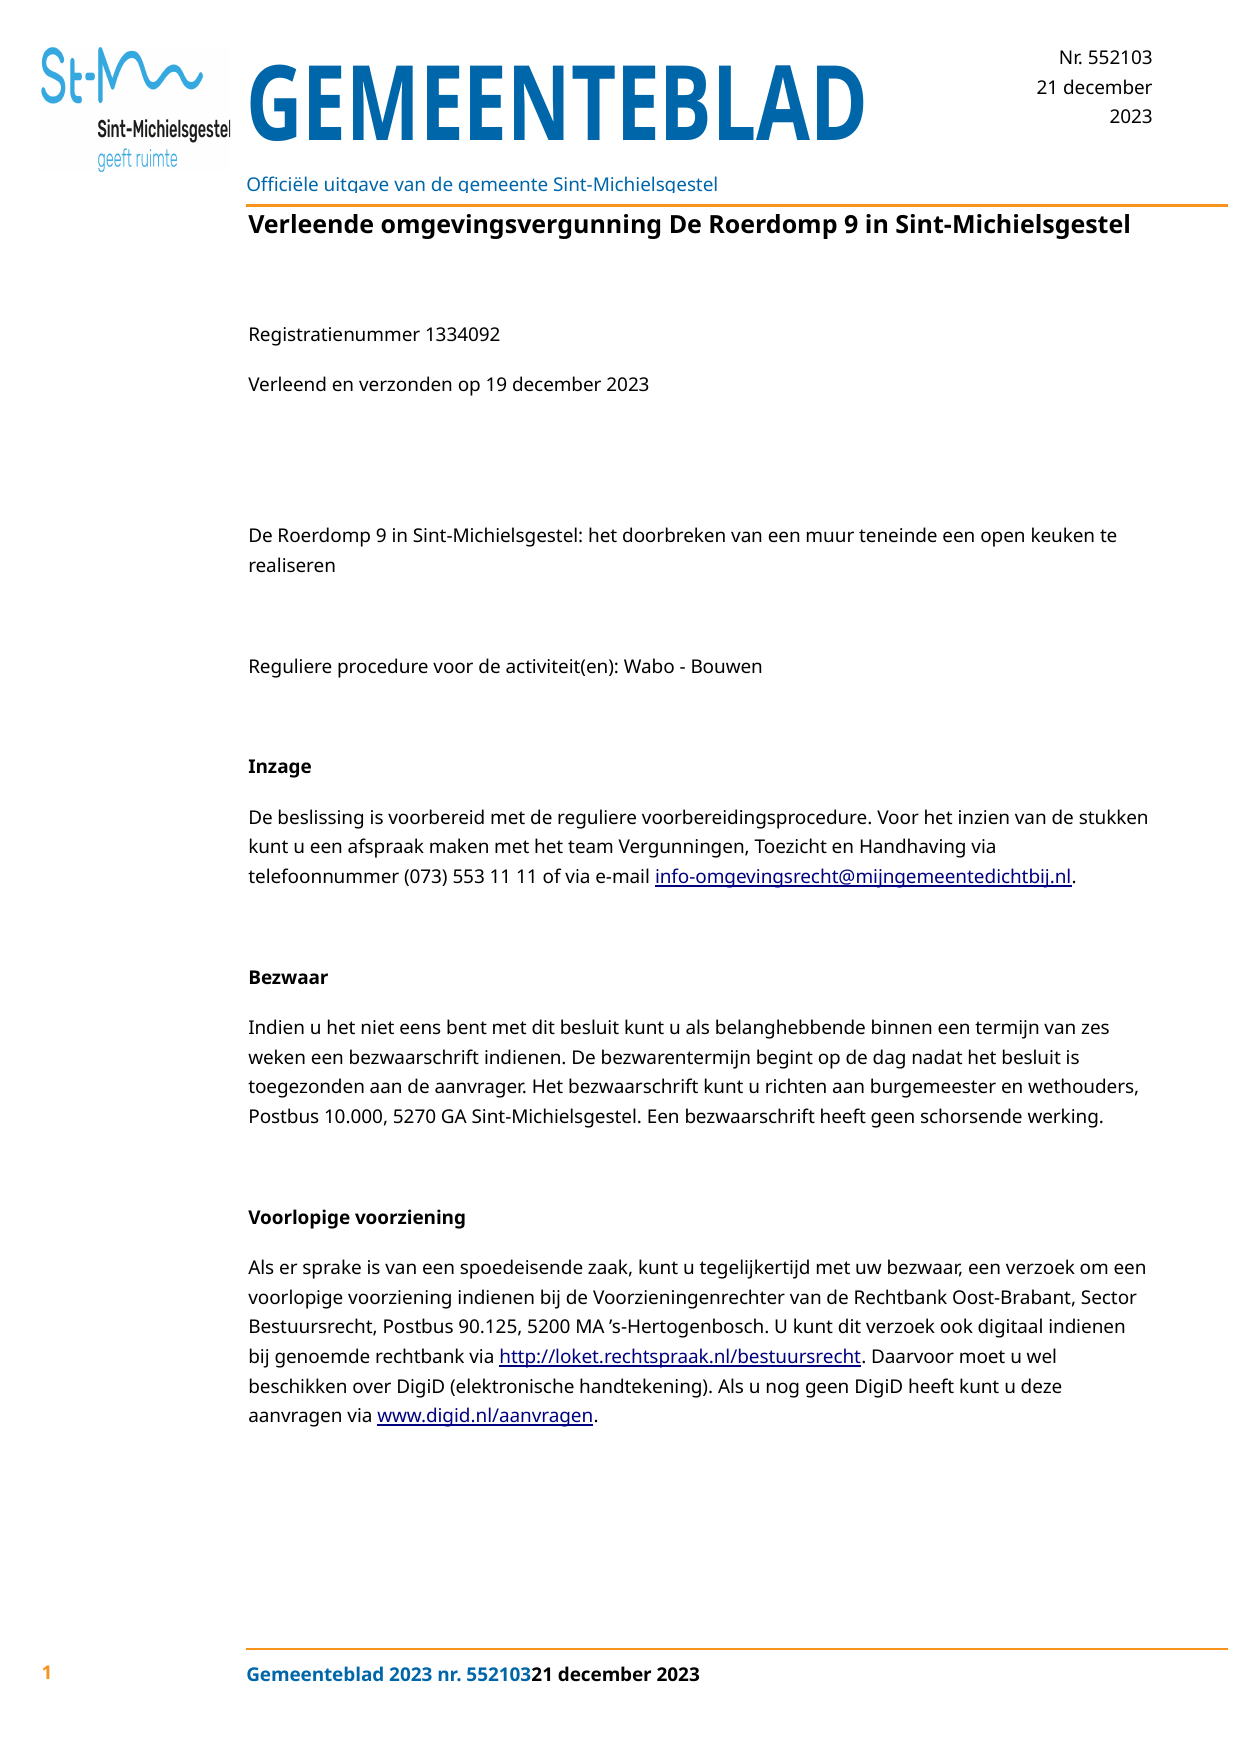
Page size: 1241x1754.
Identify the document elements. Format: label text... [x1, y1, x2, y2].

text De Roerdomp 9 in Sint-Michielsgestel: het doorbreken van een muur teneinde een open keuken te realiseren [248, 522, 1152, 578]
text Bezwaar [248, 964, 1152, 990]
text Reguliere procedure voor de activiteit(en): Wabo - Bouwen [248, 653, 1152, 678]
text Voorlopige voorziening [248, 1204, 1152, 1230]
text Indien u het niet eens bent met dit besluit kunt u als belanghebbende binnen een termijn van zes weken een bezwaarschrift indienen. De bezwarentermijn begint op de dag nadat het besluit is toegezonden aan de aanvrager. Het bezwaarschrift kunt u richten aan burgemeester en wethouders, Postbus 10.000, 5270 GA Sint-Michielsgestel. Een bezwaarschrift heeft geen schorsende werking. [248, 1014, 1152, 1129]
text Als er sprake is van een spoedeisende zaak, kunt u tegelijkertijd met uw bezwaar, een verzoek om een voorlopige voorziening indienen bij de Voorzieningenrechter van de Rechtbank Oost-Brabant, Sector Bestuursrecht, Postbus 90.125, 5200 MA ’s-Hertogenbosch. U kunt dit verzoek ook digitaal indienen bij genoemde rechtbank via http://loket.rechtspraak.nl/bestuursrecht. Daarvoor moet u wel beschikken over DigiD (elektronische handtekening). Als u nog geen DigiD heeft kunt u deze aanvragen via www.digid.nl/aanvragen. [248, 1254, 1152, 1428]
text Registratienummer 1334092 [248, 321, 1152, 346]
text De beslissing is voorbereid met de reguliere voorbereidingsprocedure. Voor het inzien van de stukken kunt u een afspraak maken met het team Vergunningen, Toezicht en Handhaving via telefoonnummer (073) 553 11 11 of via e-mail info-omgevingsrecht@mijngemeentedichtbij.nl. [248, 804, 1152, 889]
text Verleend en verzonden op 19 december 2023 [248, 371, 1152, 397]
text Verleende omgevingsvergunning De Roerdomp 9 in Sint-Michielsgestel [248, 207, 1152, 241]
picture [41, 47, 231, 172]
text Inzage [248, 754, 1152, 779]
